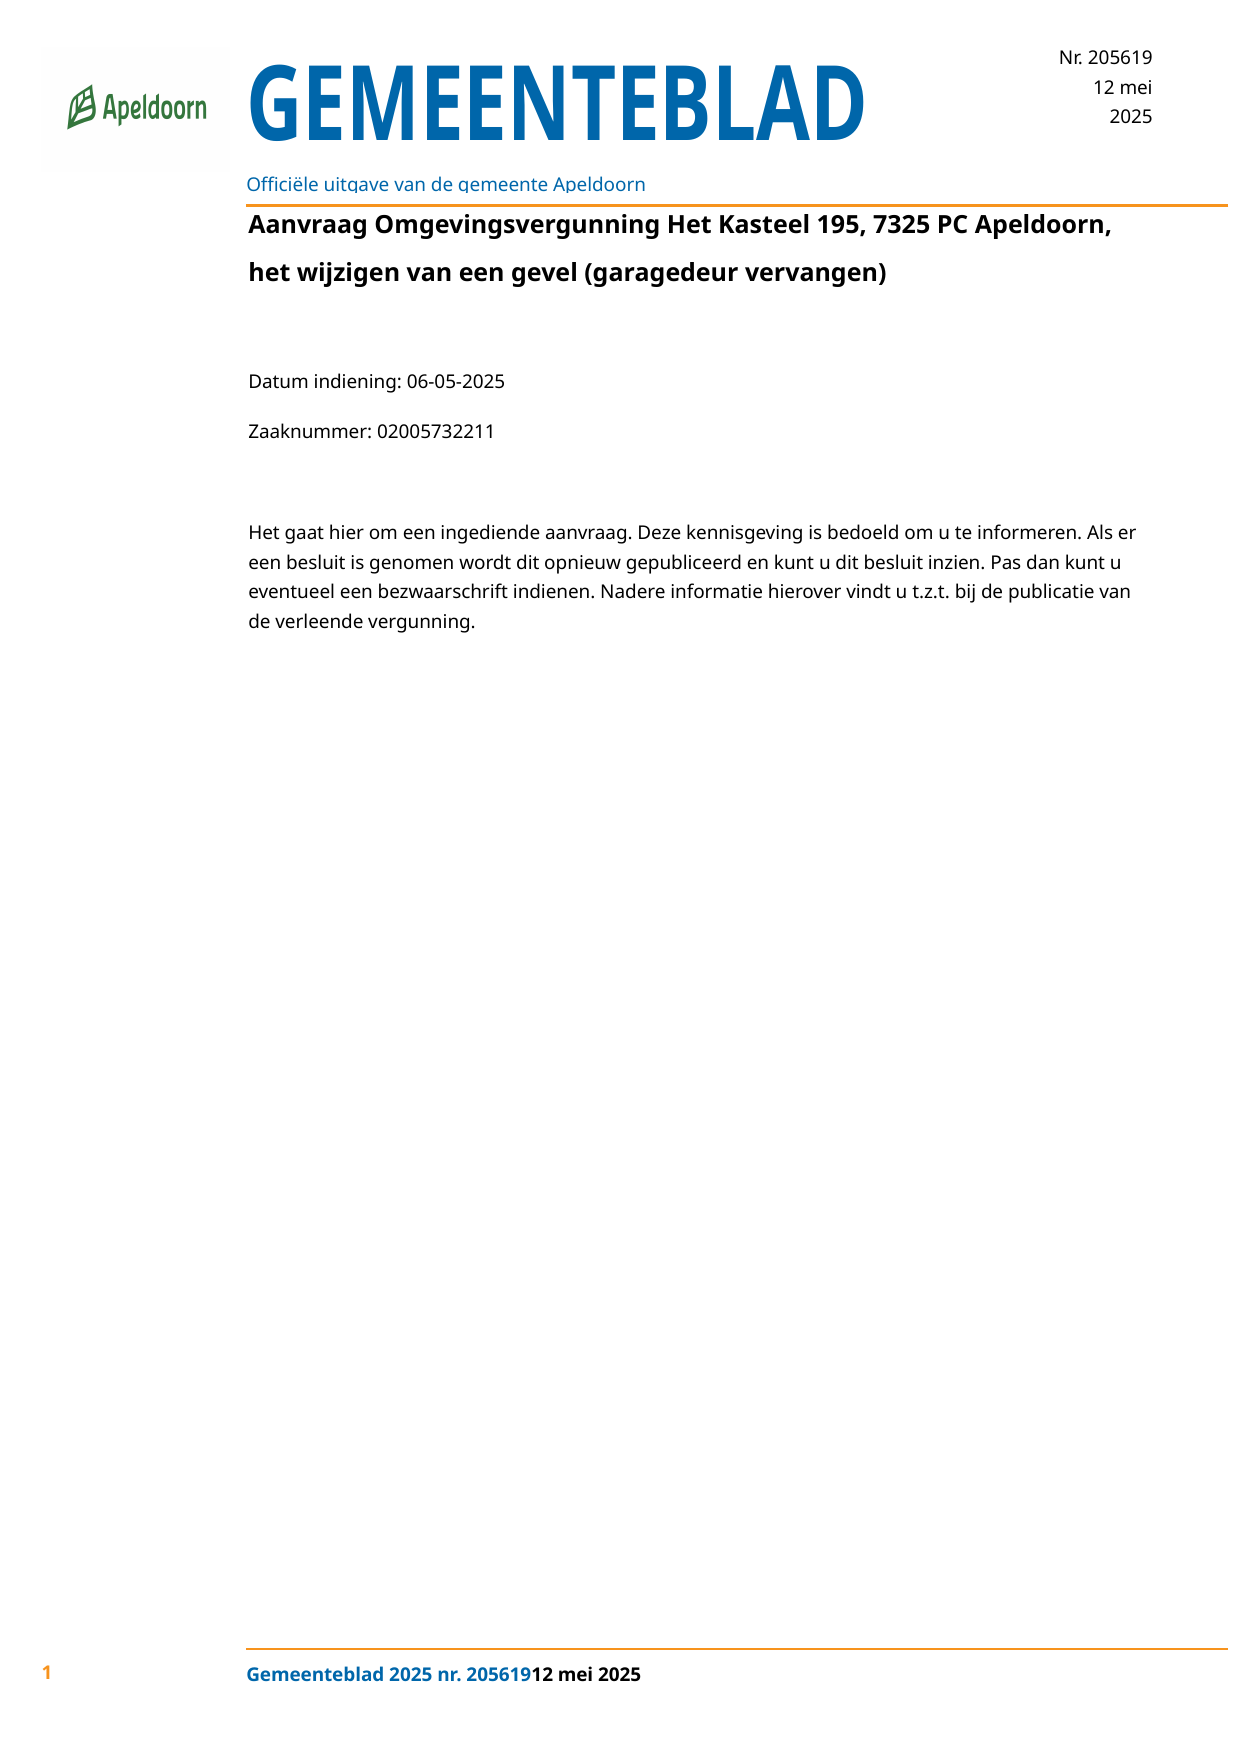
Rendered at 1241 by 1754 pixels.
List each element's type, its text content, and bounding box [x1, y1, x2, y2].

picture [41, 47, 231, 172]
text Datum indiening: 06-05-2025 [248, 368, 1152, 394]
text Aanvraag Omgevingsvergunning Het Kasteel 195, 7325 PC Apeldoorn, het wijzigen van een gevel (garagedeur vervangen) [248, 207, 1152, 288]
text Het gaat hier om een ingediende aanvraag. Deze kennisgeving is bedoeld om u te informeren. Als er een besluit is genomen wordt dit opnieuw gepubliceerd en kunt u dit besluit inzien. Pas dan kunt u eventueel een bezwaarschrift indienen. Nadere informatie hierover vindt u t.z.t. bij de publicatie van de verleende vergunning. [248, 519, 1152, 634]
text Zaaknummer: 02005732211 [248, 419, 1152, 444]
